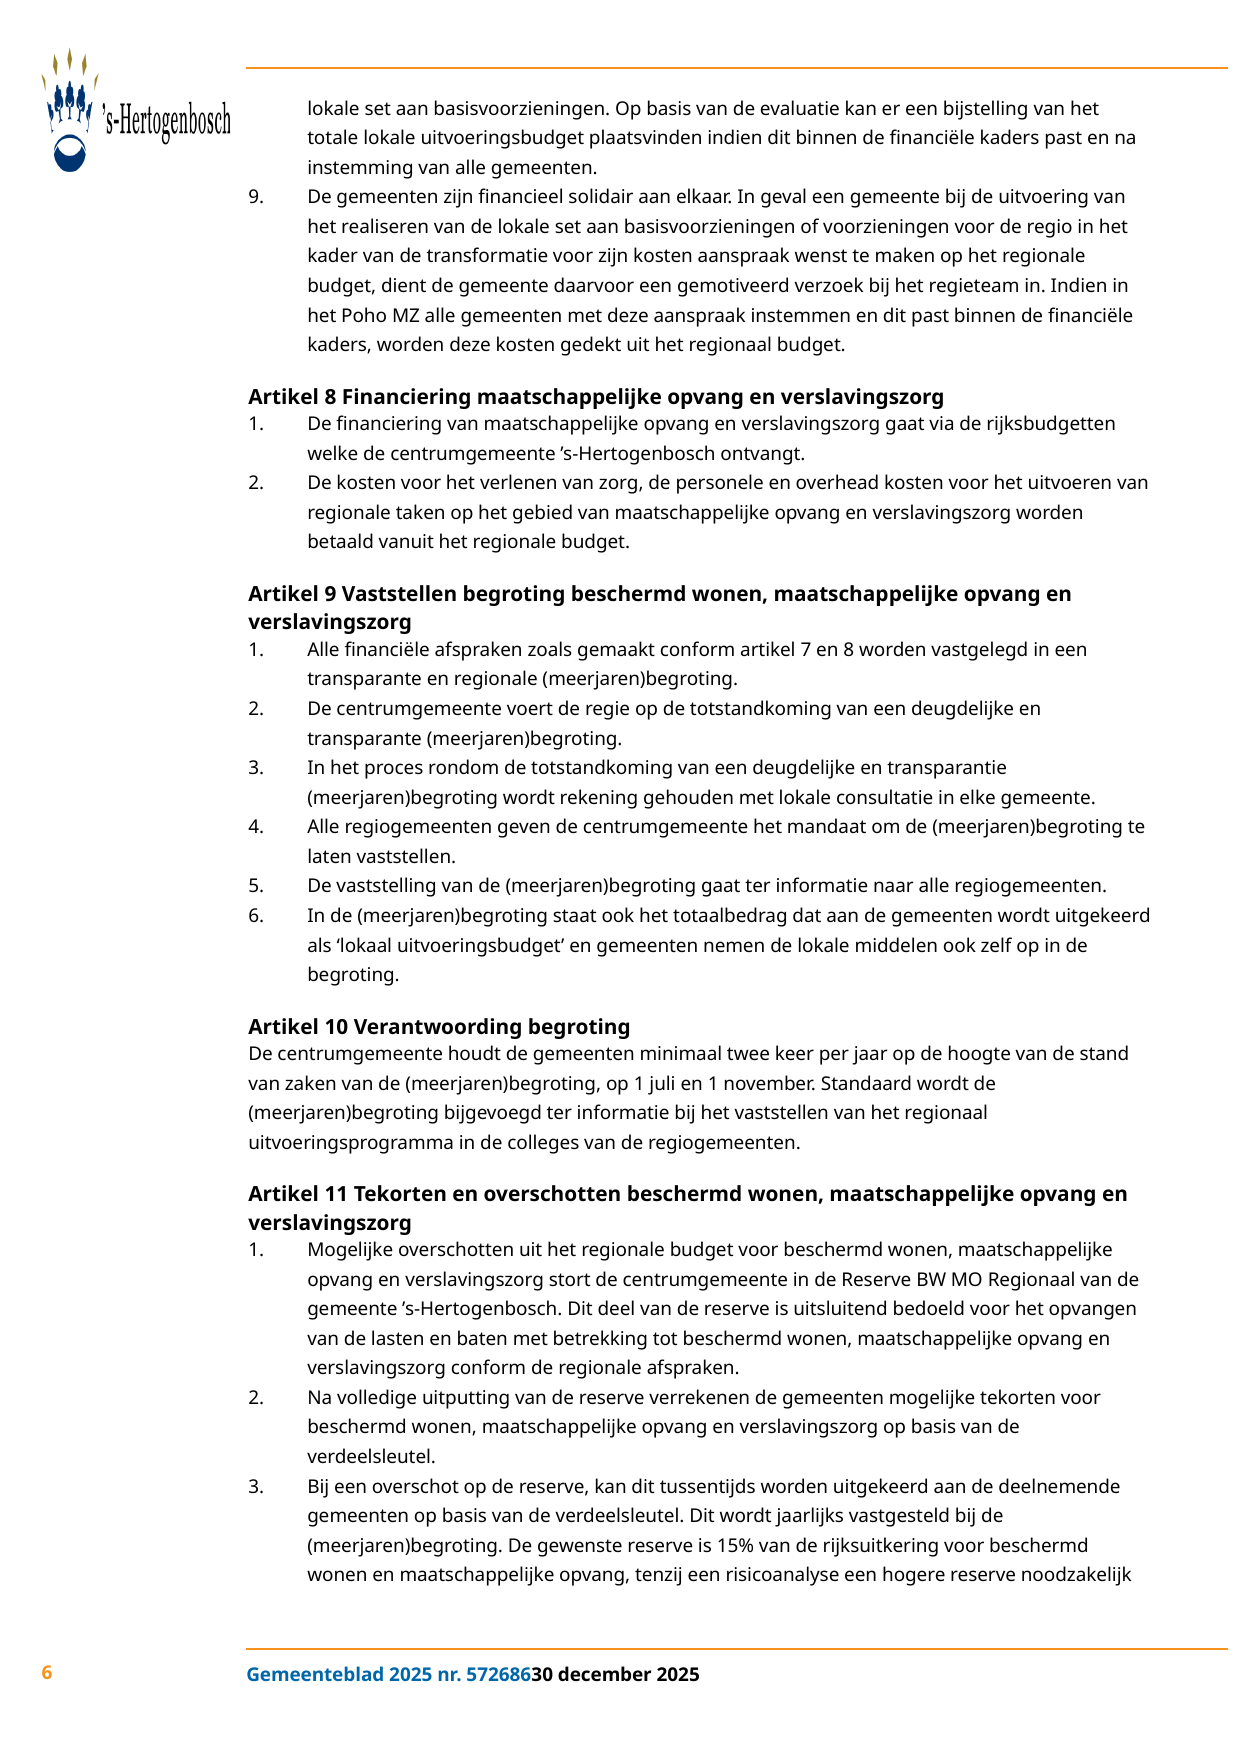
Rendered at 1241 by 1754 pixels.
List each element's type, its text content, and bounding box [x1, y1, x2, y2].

text Artikel 11 Tekorten en overschotten beschermd wonen, maatschappelijke opvang en verslavingszorg [248, 1179, 1152, 1236]
list De centrumgemeente voert de regie op de totstandkoming van een deugdelijke en transparante (meerjaren)begroting. [248, 695, 1152, 750]
text Artikel 10 Verantwoording begroting [248, 1012, 1152, 1040]
list De gemeenten zijn financieel solidair aan elkaar. In geval een gemeente bij de uitvoering van het realiseren van de lokale set aan basisvoorzieningen of voorzieningen voor de regio in het kader van de transformatie voor zijn kosten aanspraak wenst te maken op het regionale budget, dient de gemeente daarvoor een gemotiveerd verzoek bij het regieteam in. Indien in het Poho MZ alle gemeenten met deze aanspraak instemmen en dit past binnen de financiële kaders, worden deze kosten gedekt uit het regionaal budget. [248, 183, 1152, 357]
list In het proces rondom de totstandkoming van een deugdelijke en transparantie (meerjaren)begroting wordt rekening gehouden met lokale consultatie in elke gemeente. [248, 754, 1152, 809]
text De centrumgemeente houdt de gemeenten minimaal twee keer per jaar op de hoogte van de stand van zaken van de (meerjaren)begroting, op 1 juli en 1 november. Standaard wordt de (meerjaren)begroting bijgevoegd ter informatie bij het vaststellen van het regionaal uitvoeringsprogramma in de colleges van de regiogemeenten. [248, 1040, 1152, 1155]
list lokale set aan basisvoorzieningen. Op basis van de evaluatie kan er een bijstelling van het totale lokale uitvoeringsbudget plaatsvinden indien dit binnen de financiële kaders past en na instemming van alle gemeenten. [248, 95, 1152, 180]
list De vaststelling van de (meerjaren)begroting gaat ter informatie naar alle regiogemeenten. [248, 873, 1152, 898]
list Alle financiële afspraken zoals gemaakt conform artikel 7 en 8 worden vastgelegd in een transparante en regionale (meerjaren)begroting. [248, 636, 1152, 691]
list In de (meerjaren)begroting staat ook het totaalbedrag dat aan de gemeenten wordt uitgekeerd als ‘lokaal uitvoeringsbudget’ en gemeenten nemen de lokale middelen ook zelf op in de begroting. [248, 902, 1152, 987]
list Bij een overschot op de reserve, kan dit tussentijds worden uitgekeerd aan de deelnemende gemeenten op basis van de verdeelsleutel. Dit wordt jaarlijks vastgesteld bij de (meerjaren)begroting. De gewenste reserve is 15% van de rijksuitkering voor beschermd wonen en maatschappelijke opvang, tenzij een risicoanalyse een hogere reserve noodzakelijk [248, 1473, 1152, 1587]
text Artikel 8 Financiering maatschappelijke opvang en verslavingszorg [248, 382, 1152, 410]
list Alle regiogemeenten geven de centrumgemeente het mandaat om de (meerjaren)begroting te laten vaststellen. [248, 813, 1152, 869]
list Na volledige uitputting van de reserve verrekenen de gemeenten mogelijke tekorten voor beschermd wonen, maatschappelijke opvang en verslavingszorg op basis van de verdeelsleutel. [248, 1384, 1152, 1469]
list De financiering van maatschappelijke opvang en verslavingszorg gaat via de rijksbudgetten welke de centrumgemeente ’s-Hertogenbosch ontvangt. [248, 410, 1152, 466]
list Mogelijke overschotten uit het regionale budget voor beschermd wonen, maatschappelijke opvang en verslavingszorg stort de centrumgemeente in de Reserve BW MO Regionaal van de gemeente ’s-Hertogenbosch. Dit deel van de reserve is uitsluitend bedoeld voor het opvangen van de lasten en baten met betrekking tot beschermd wonen, maatschappelijke opvang en verslavingszorg conform de regionale afspraken. [248, 1236, 1152, 1380]
list De kosten voor het verlenen van zorg, de personele en overhead kosten voor het uitvoeren van regionale taken op het gebied van maatschappelijke opvang en verslavingszorg worden betaald vanuit het regionale budget. [248, 469, 1152, 554]
picture [41, 47, 231, 172]
text Artikel 9 Vaststellen begroting beschermd wonen, maatschappelijke opvang en verslavingszorg [248, 579, 1152, 636]
